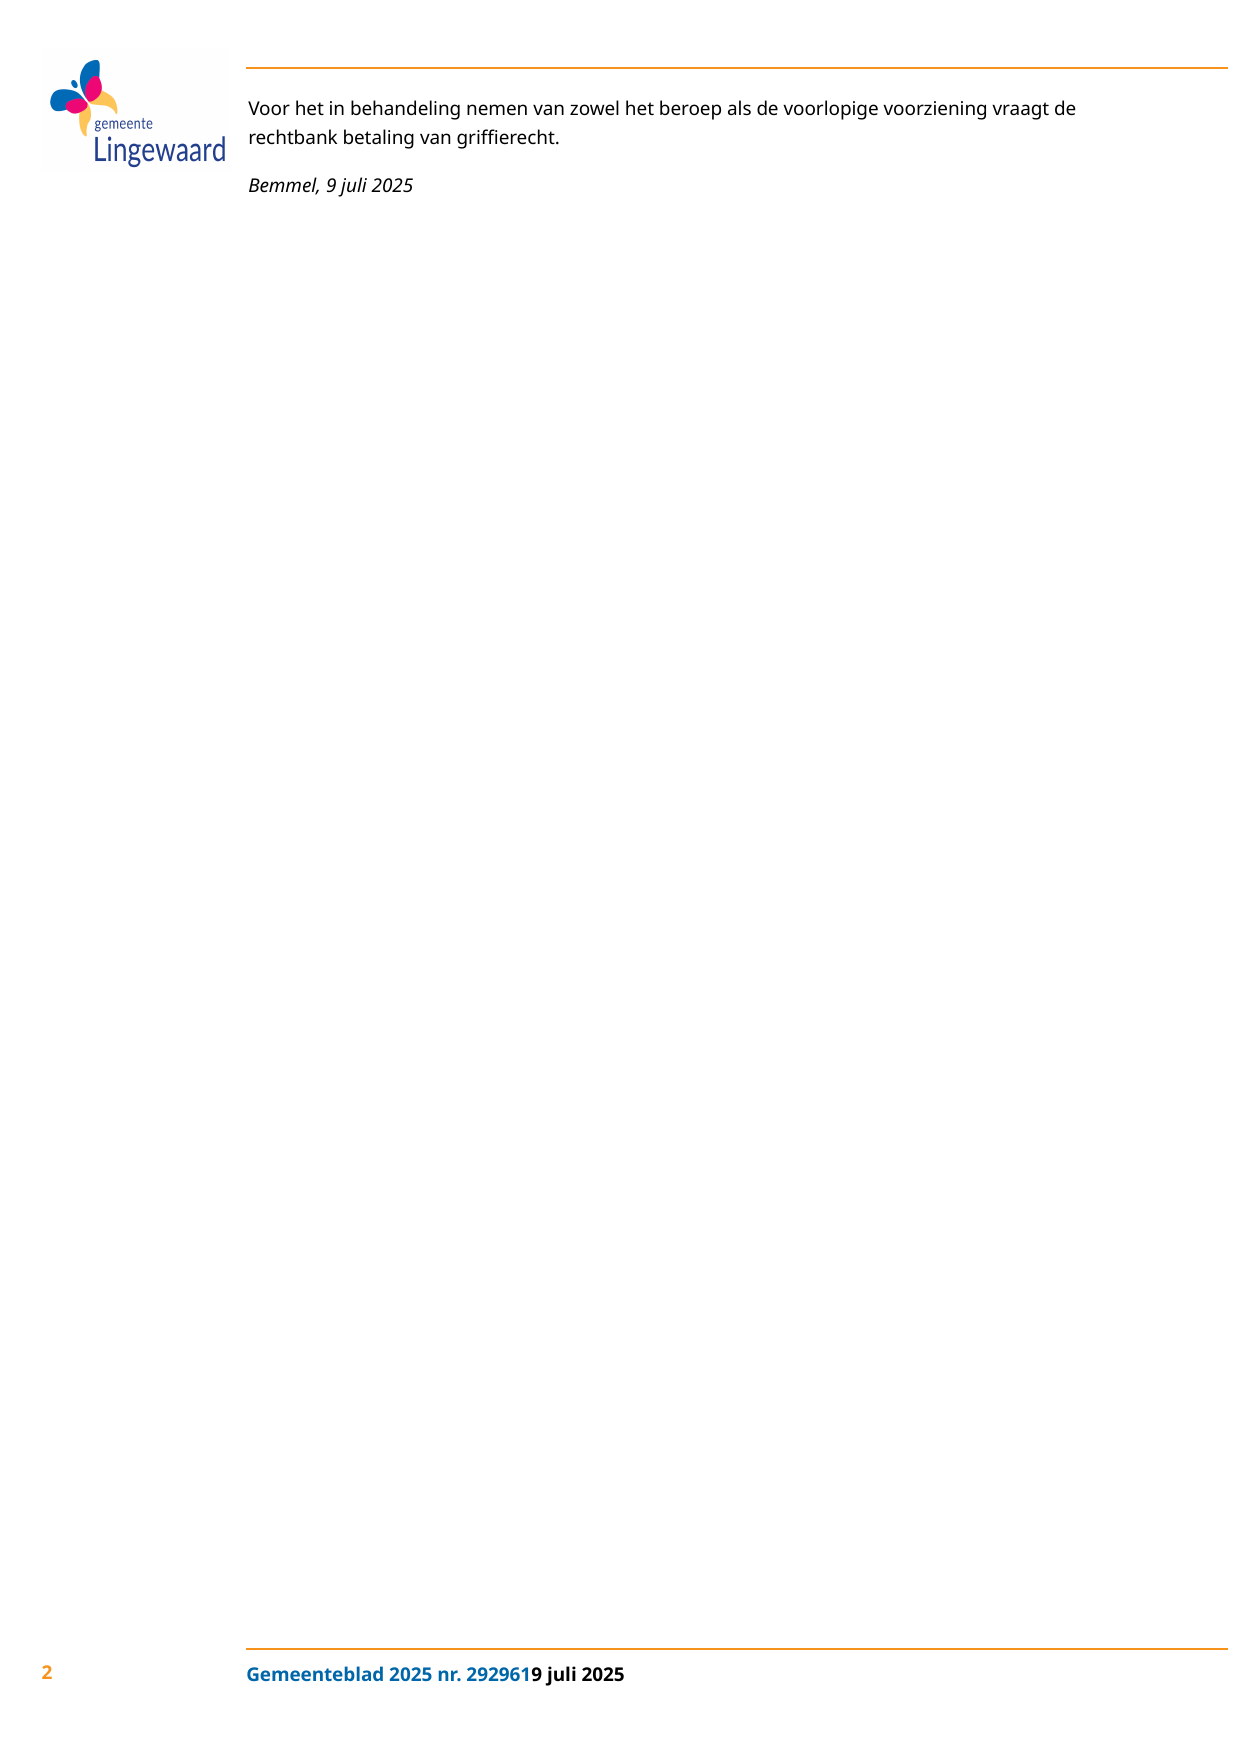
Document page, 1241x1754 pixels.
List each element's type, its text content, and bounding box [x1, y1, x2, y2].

text Voor het in behandeling nemen van zowel het beroep als de voorlopige voorziening vraagt de rechtbank betaling van griffierecht. [248, 95, 1152, 150]
text Bemmel, 9 juli 2025 [248, 172, 1152, 198]
picture [41, 47, 231, 172]
